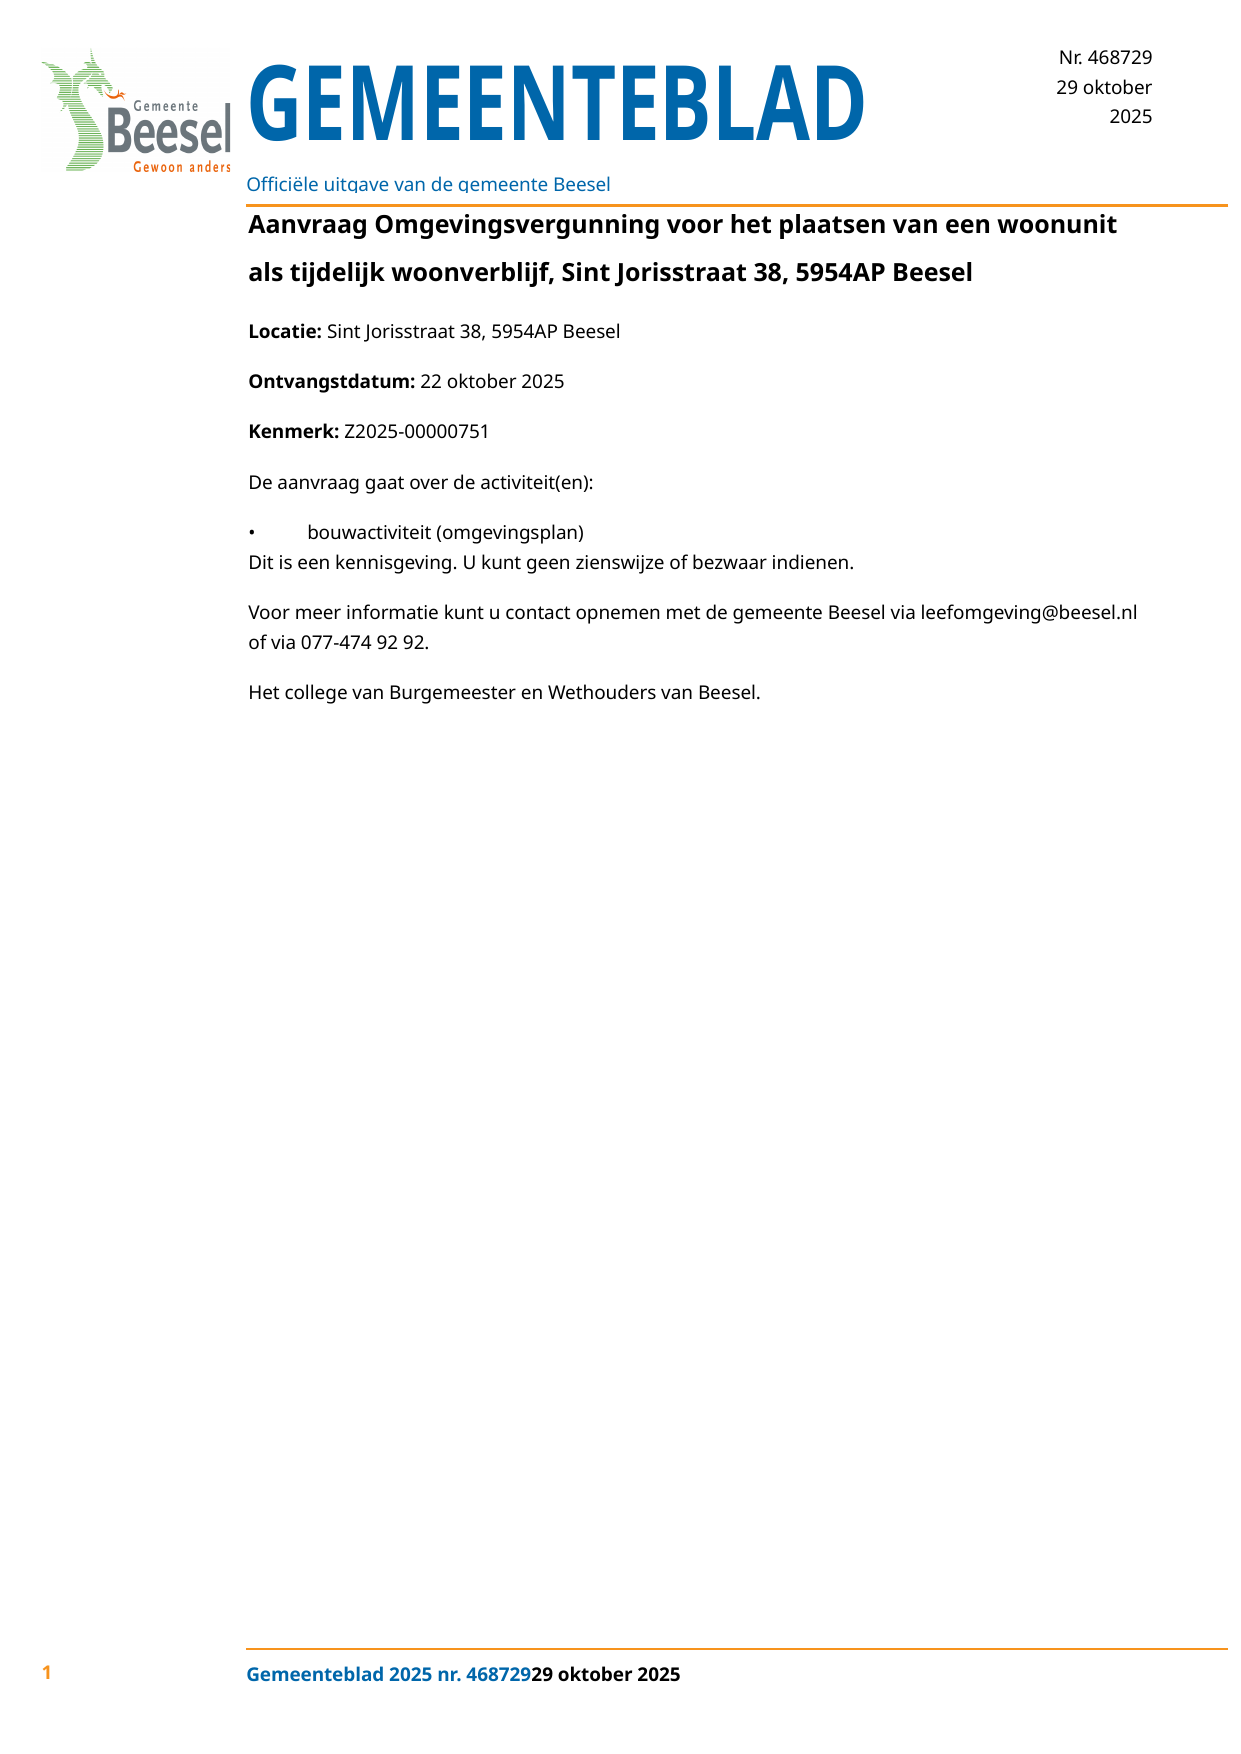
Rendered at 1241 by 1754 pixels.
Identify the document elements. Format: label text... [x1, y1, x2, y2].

text Dit is een kennisgeving. U kunt geen zienswijze of bezwaar indienen. [248, 549, 1152, 575]
picture [41, 47, 231, 172]
text Kenmerk: Z2025-00000751 [248, 419, 1152, 444]
list bouwactiviteit (omgevingsplan) [248, 519, 1152, 545]
text Locatie: Sint Jorisstraat 38, 5954AP Beesel [248, 318, 1152, 344]
text De aanvraag gaat over de activiteit(en): [248, 469, 1152, 495]
text Aanvraag Omgevingsvergunning voor het plaatsen van een woonunit als tijdelijk woonverblijf, Sint Jorisstraat 38, 5954AP Beesel [248, 207, 1152, 288]
text Het college van Burgemeester en Wethouders van Beesel. [248, 679, 1152, 705]
text Ontvangstdatum: 22 oktober 2025 [248, 368, 1152, 394]
text Voor meer informatie kunt u contact opnemen met de gemeente Beesel via leefomgeving@beesel.nl of via 077-474 92 92. [248, 599, 1152, 655]
